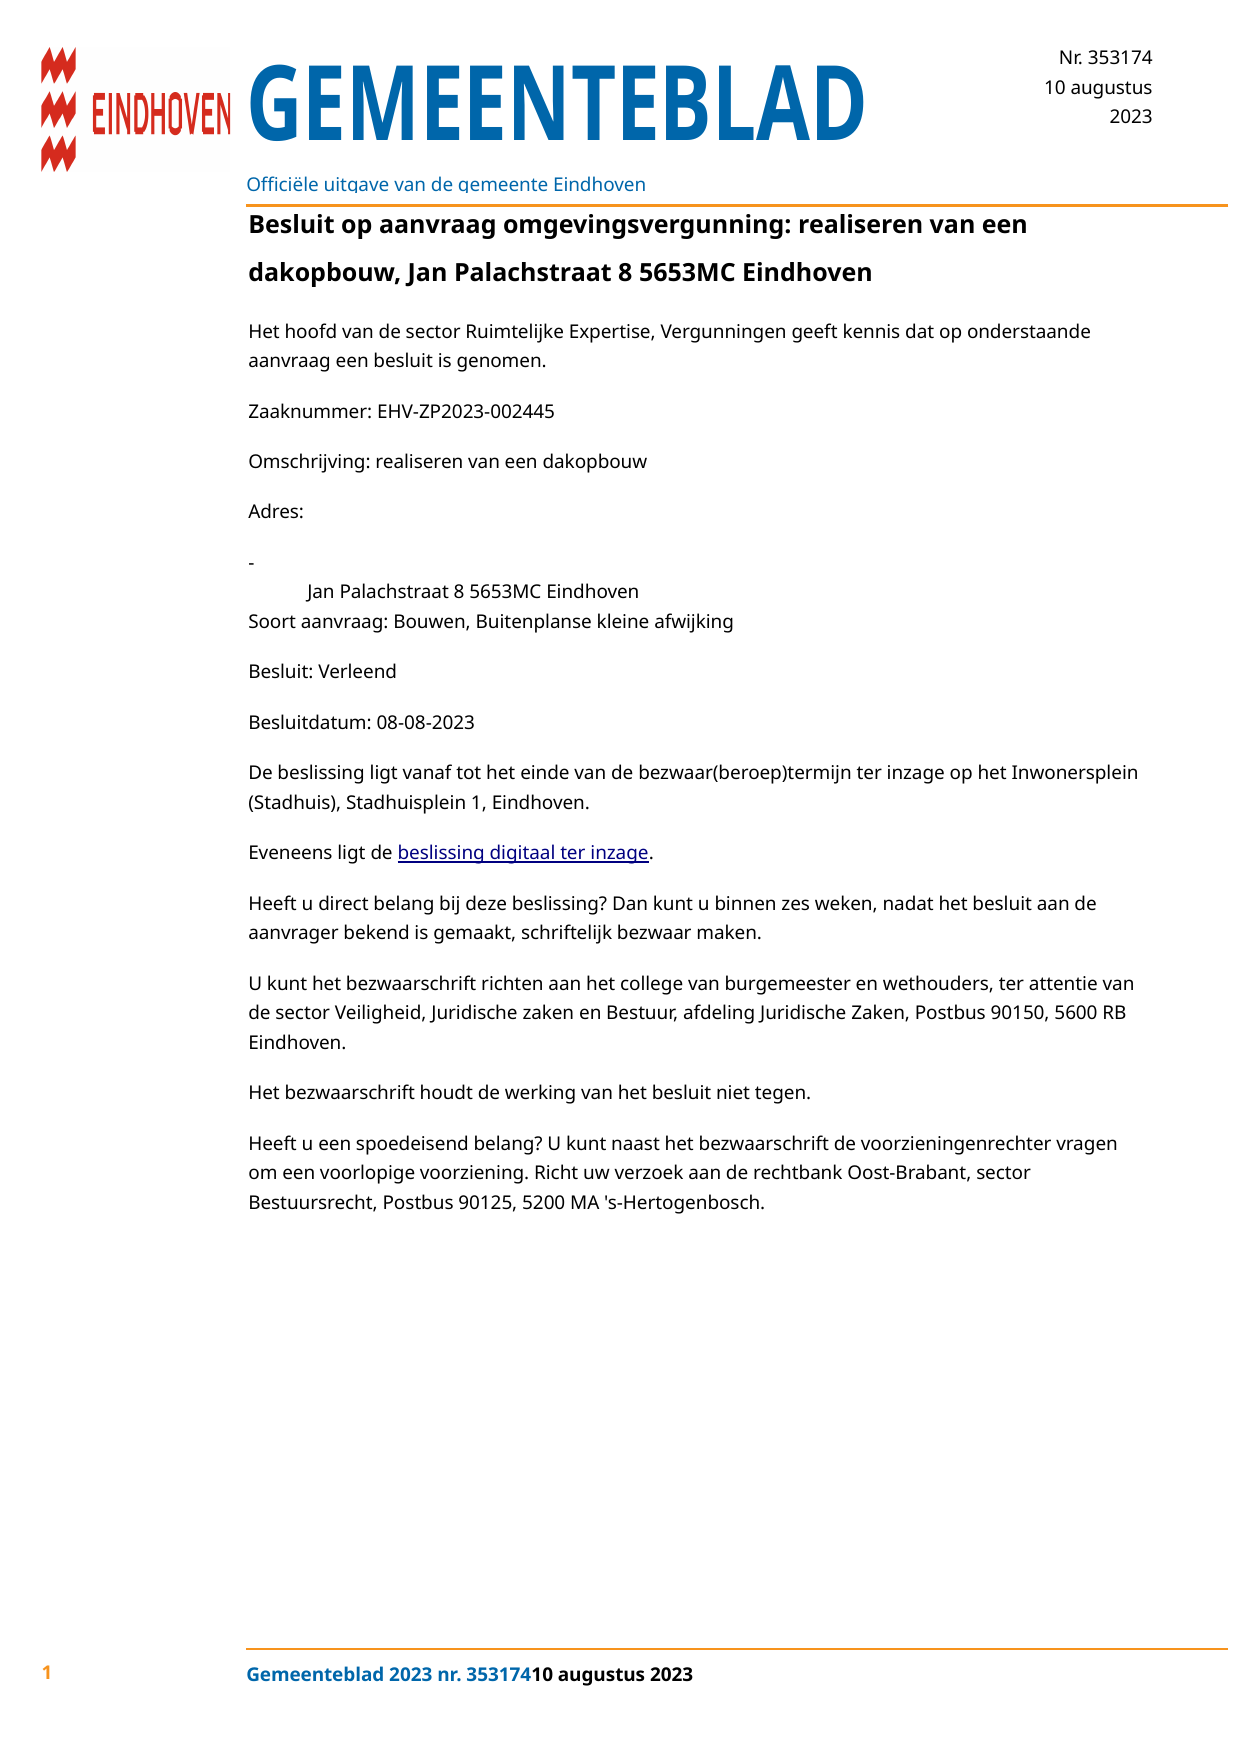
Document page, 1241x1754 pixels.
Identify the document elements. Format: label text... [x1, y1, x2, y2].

text De beslissing ligt vanaf tot het einde van de bezwaar(beroep)termijn ter inzage op het Inwonersplein (Stadhuis), Stadhuisplein 1, Eindhoven. [248, 759, 1152, 815]
text Het bezwaarschrift houdt de werking van het besluit niet tegen. [248, 1079, 1152, 1105]
text Eveneens ligt de beslissing digitaal ter inzage. [248, 839, 1152, 865]
text Besluit: Verleend [248, 659, 1152, 684]
text Adres: [248, 499, 1152, 524]
text Besluitdatum: 08-08-2023 [248, 709, 1152, 735]
text Zaaknummer: EHV-ZP2023-002445 [248, 398, 1152, 424]
text U kunt het bezwaarschrift richten aan het college van burgemeester en wethouders, ter attentie van de sector Veiligheid, Juridische zaken en Bestuur, afdeling Juridische Zaken, Postbus 90150, 5600 RB Eindhoven. [248, 970, 1152, 1055]
text Soort aanvraag: Bouwen, Buitenplanse kleine afwijking [248, 608, 1152, 634]
text Heeft u direct belang bij deze beslissing? Dan kunt u binnen zes weken, nadat het besluit aan de aanvrager bekend is gemaakt, schriftelijk bezwaar maken. [248, 890, 1152, 945]
text Het hoofd van de sector Ruimtelijke Expertise, Vergunningen geeft kennis dat op onderstaande aanvraag een besluit is genomen. [248, 318, 1152, 373]
text Besluit op aanvraag omgevingsvergunning: realiseren van een dakopbouw, Jan Palachstraat 8 5653MC Eindhoven [248, 207, 1152, 288]
list Jan Palachstraat 8 5653MC Eindhoven [248, 579, 1152, 604]
text Heeft u een spoedeisend belang? U kunt naast het bezwaarschrift de voorzieningenrechter vragen om een voorlopige voorziening. Richt uw verzoek aan de rechtbank Oost-Brabant, sector Bestuursrecht, Postbus 90125, 5200 MA 's-Hertogenbosch. [248, 1130, 1152, 1215]
text Omschrijving: realiseren van een dakopbouw [248, 448, 1152, 474]
picture [41, 47, 231, 172]
